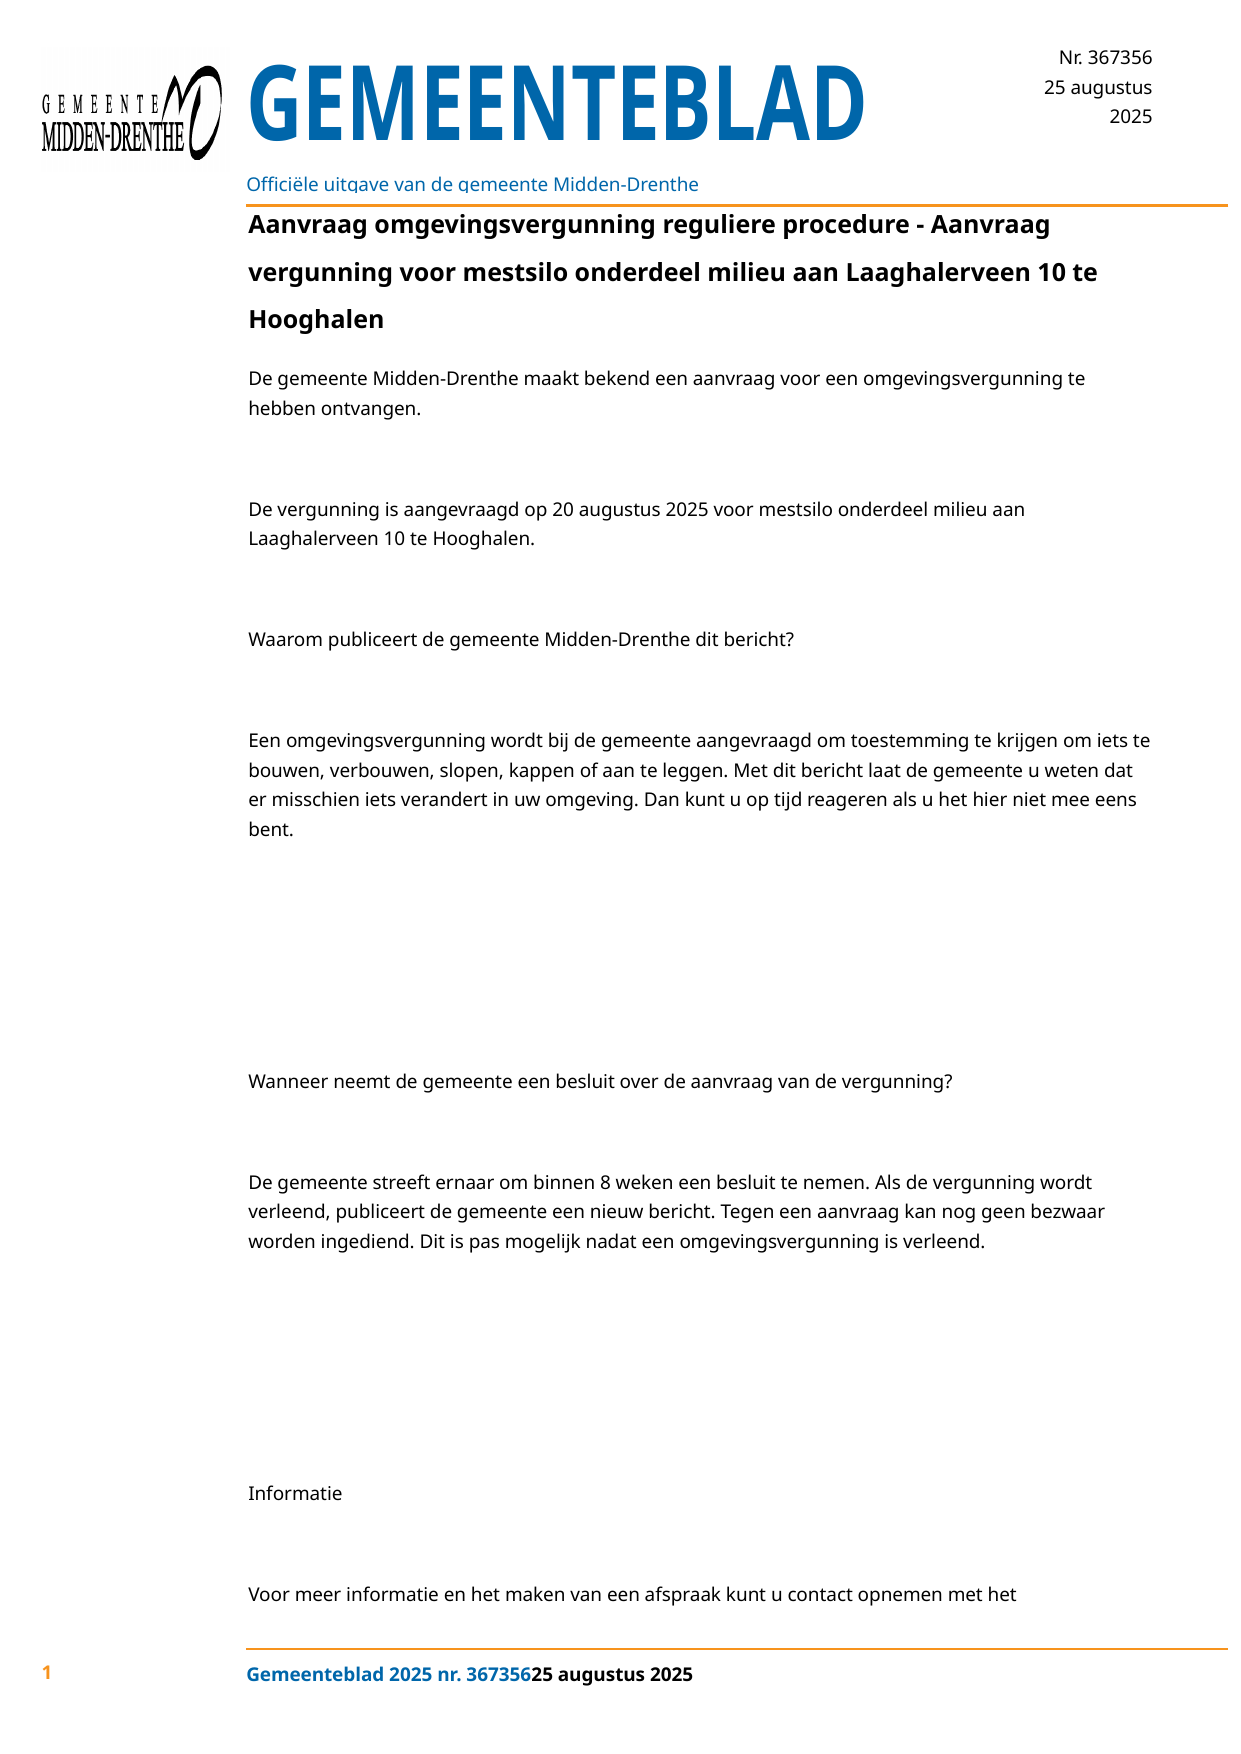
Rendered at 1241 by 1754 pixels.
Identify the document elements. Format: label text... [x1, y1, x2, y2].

text De vergunning is aangevraagd op 20 augustus 2025 voor mestsilo onderdeel milieu aan Laaghalerveen 10 te Hooghalen. [248, 496, 1152, 551]
text Waarom publiceert de gemeente Midden-Drenthe dit bericht? [248, 626, 1152, 652]
text Voor meer informatie en het maken van een afspraak kunt u contact opnemen met het [248, 1581, 1152, 1607]
text De gemeente Midden-Drenthe maakt bekend een aanvraag voor een omgevingsvergunning te hebben ontvangen. [248, 366, 1152, 421]
text Informatie [248, 1480, 1152, 1506]
text Wanneer neemt de gemeente een besluit over de aanvraag van de vergunning? [248, 1068, 1152, 1094]
text De gemeente streeft ernaar om binnen 8 weken een besluit te nemen. Als de vergunning wordt verleend, publiceert de gemeente een nieuw bericht. Tegen een aanvraag kan nog geen bezwaar worden ingediend. Dit is pas mogelijk nadat een omgevingsvergunning is verleend. [248, 1169, 1152, 1254]
text Aanvraag omgevingsvergunning reguliere procedure - Aanvraag vergunning voor mestsilo onderdeel milieu aan Laaghalerveen 10 te Hooghalen [248, 207, 1152, 336]
picture [41, 47, 231, 172]
text Een omgevingsvergunning wordt bij de gemeente aangevraagd om toestemming te krijgen om iets te bouwen, verbouwen, slopen, kappen of aan te leggen. Met dit bericht laat de gemeente u weten dat er misschien iets verandert in uw omgeving. Dan kunt u op tijd reageren als u het hier niet mee eens bent. [248, 727, 1152, 842]
